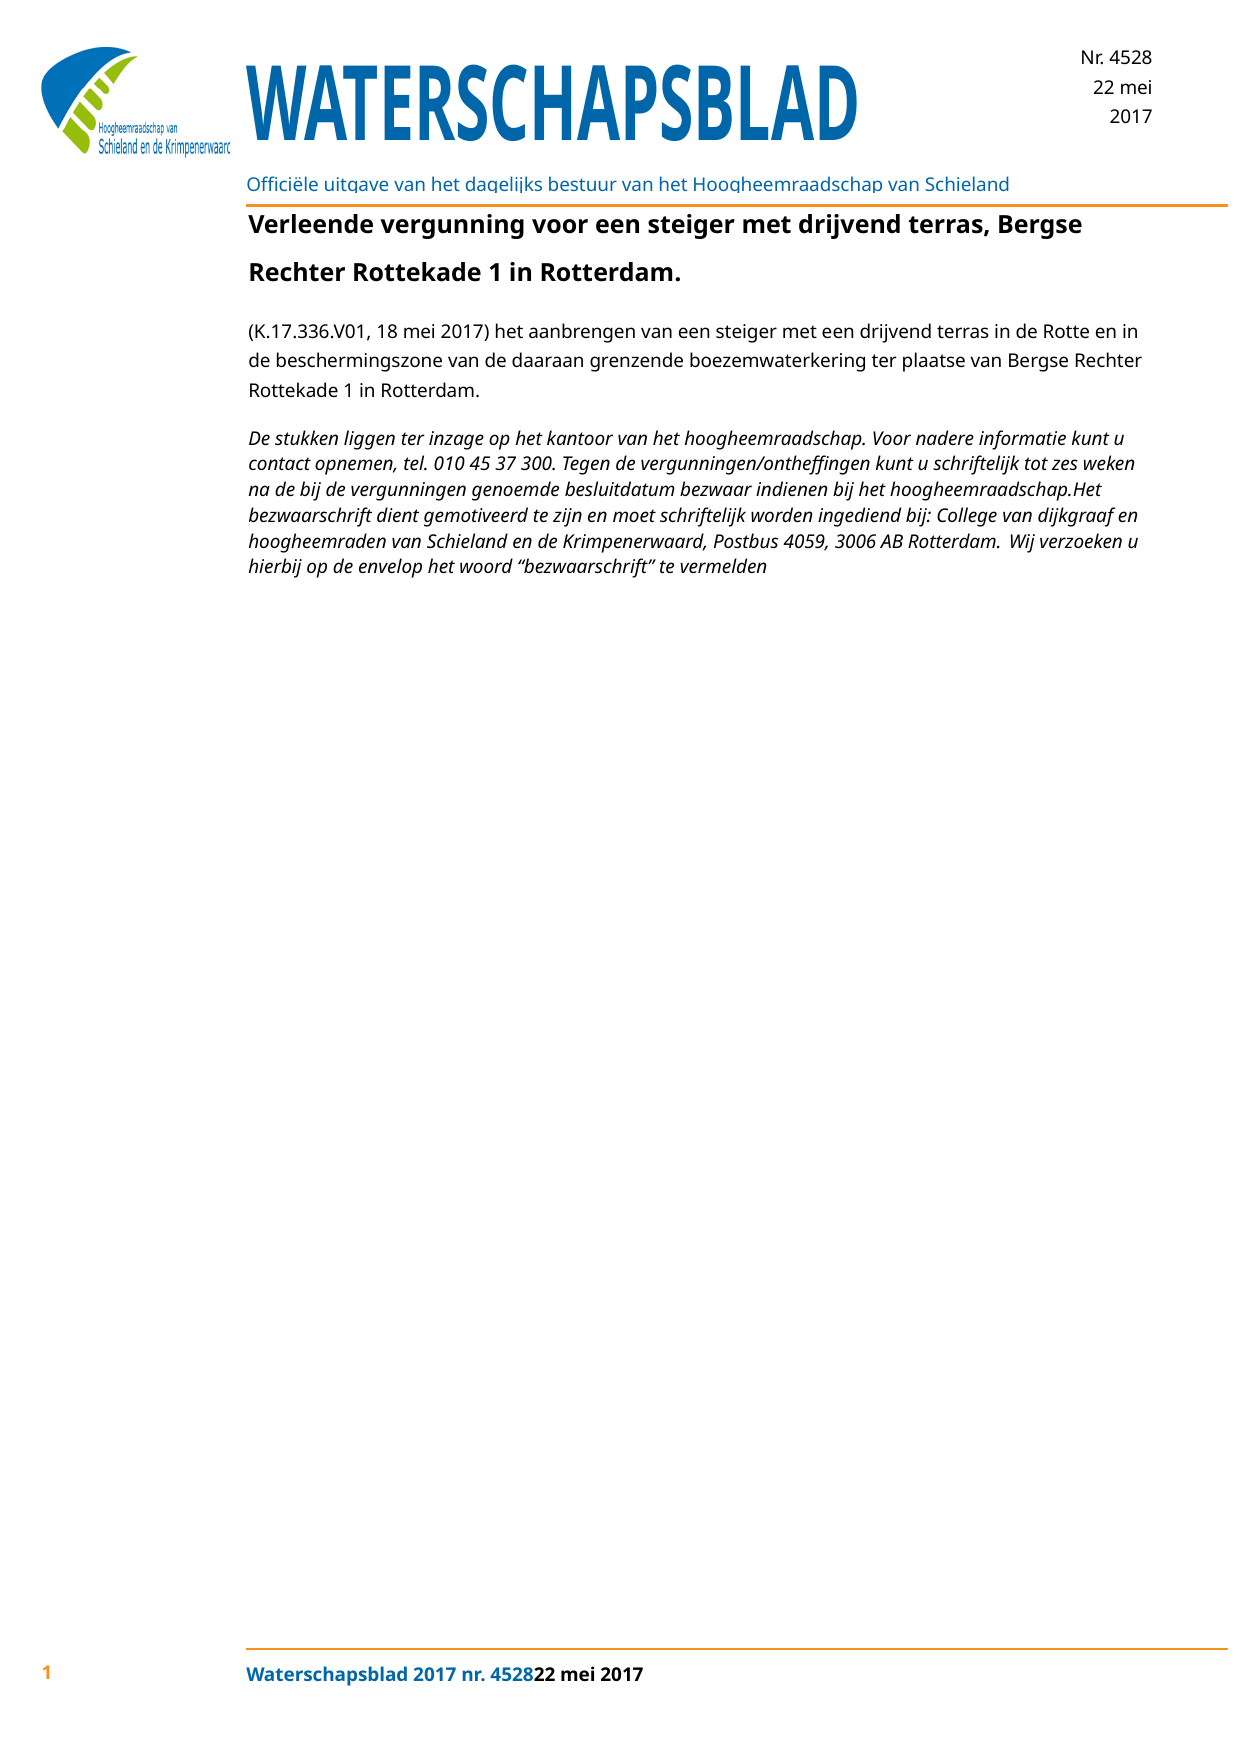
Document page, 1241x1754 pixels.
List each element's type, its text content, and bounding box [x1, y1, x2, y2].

text (K.17.336.V01, 18 mei 2017) het aanbrengen van een steiger met een drijvend terras in de Rotte en in de beschermingszone van de daaraan grenzende boezemwaterkering ter plaatse van Bergse Rechter Rottekade 1 in Rotterdam. [248, 318, 1152, 403]
picture [41, 47, 231, 172]
text Verleende vergunning voor een steiger met drijvend terras, Bergse Rechter Rottekade 1 in Rotterdam. [248, 207, 1152, 288]
text De stukken liggen ter inzage op het kantoor van het hoogheemraadschap. Voor nadere informatie kunt u contact opnemen, tel. 010 45 37 300. Tegen de vergunningen/ontheffingen kunt u schriftelijk tot zes weken na de bij de vergunningen genoemde besluitdatum bezwaar indienen bij het hoogheemraadschap.Het bezwaarschrift dient gemotiveerd te zijn en moet schriftelijk worden ingediend bij: College van dijkgraaf en hoogheemraden van Schieland en de Krimpenerwaard, Postbus 4059, 3006 AB Rotterdam. Wij verzoeken u hierbij op de envelop het woord “bezwaarschrift” te vermelden [248, 425, 1152, 579]
